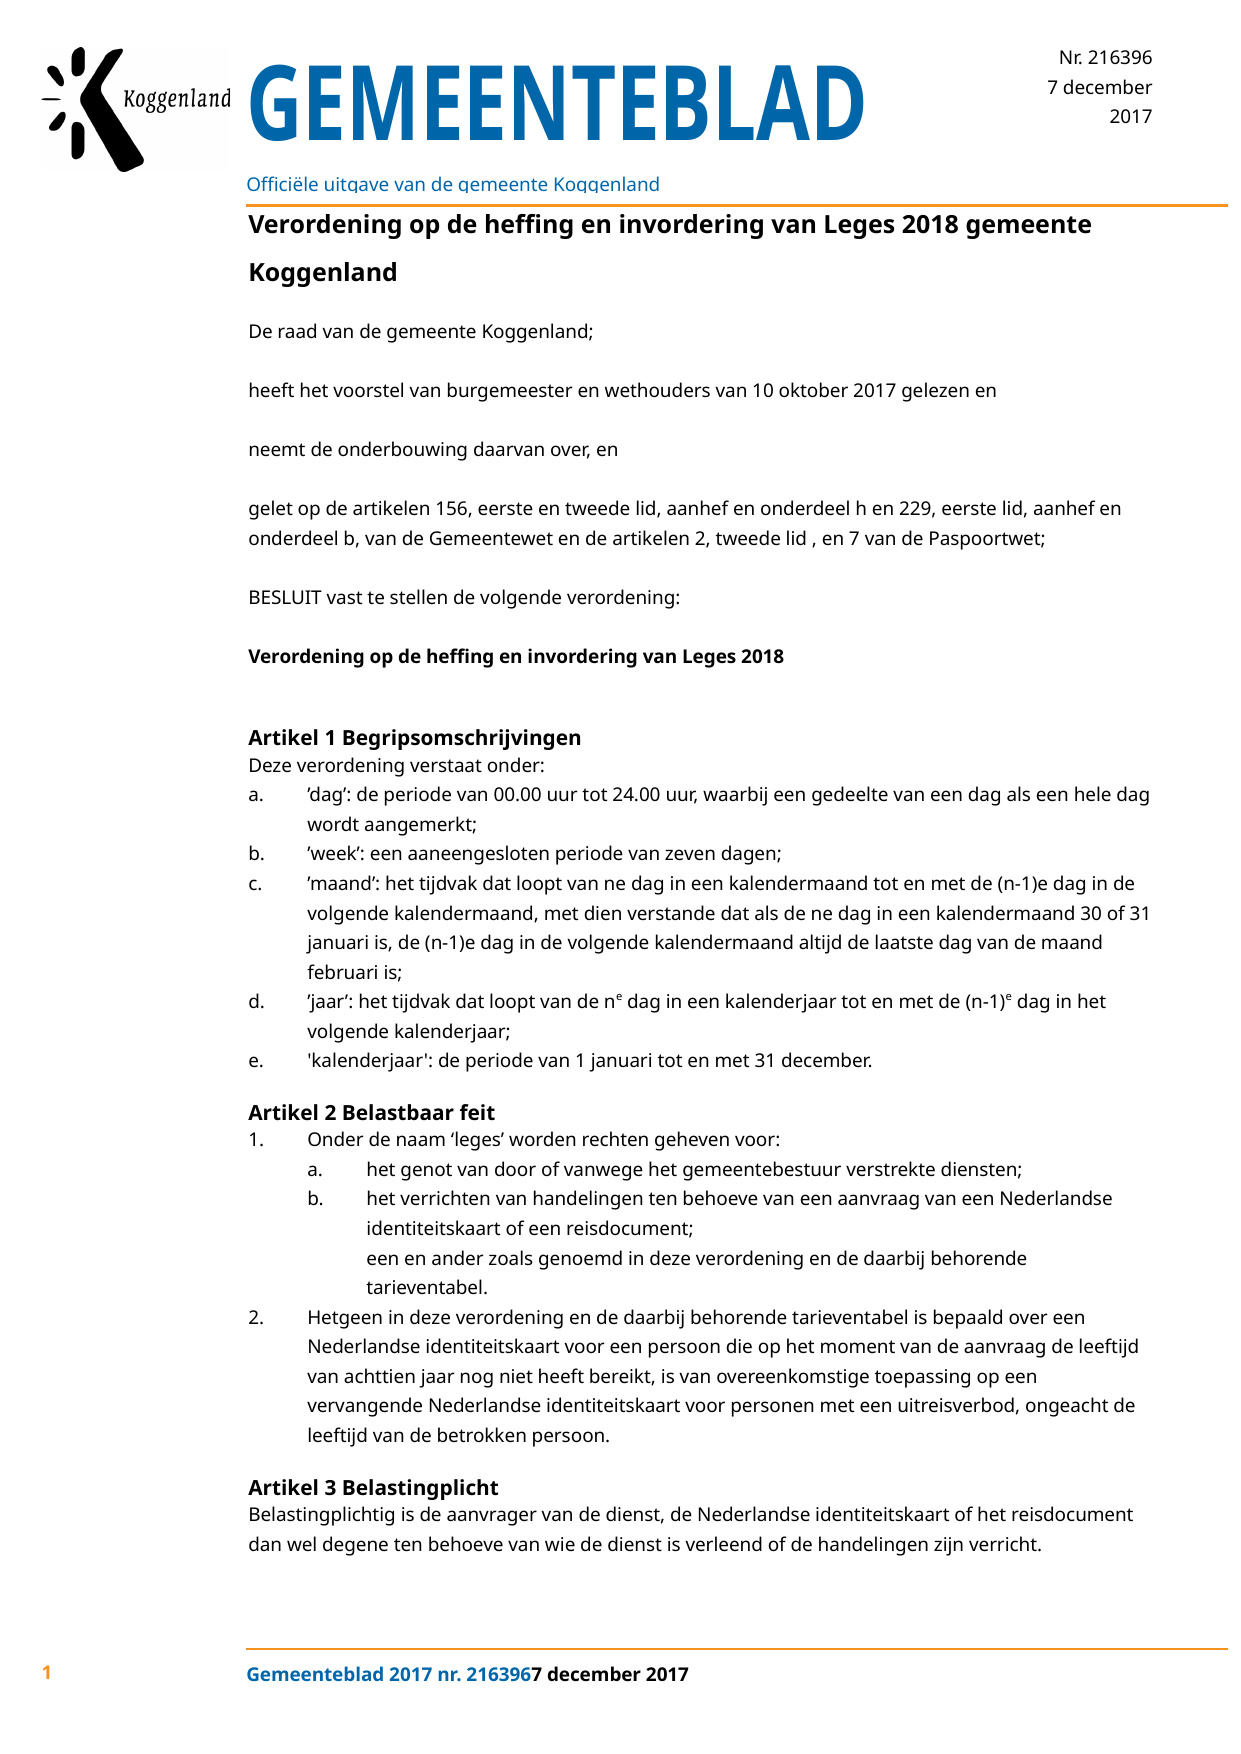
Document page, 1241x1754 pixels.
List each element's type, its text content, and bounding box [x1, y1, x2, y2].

text Artikel 3 Belastingplicht [248, 1473, 1152, 1501]
text gelet op de artikelen 156, eerste en tweede lid, aanhef en onderdeel h en 229, eerste lid, aanhef en onderdeel b, van de Gemeentewet en de artikelen 2, tweede lid , en 7 van de Paspoortwet; [248, 495, 1152, 551]
list 'kalenderjaar': de periode van 1 januari tot en met 31 december. [248, 1048, 1152, 1073]
text Verordening op de heffing en invordering van Leges 2018 gemeente Koggenland [248, 207, 1152, 288]
picture [41, 47, 231, 172]
text Verordening op de heffing en invordering van Leges 2018 [248, 643, 1152, 669]
text heeft het voorstel van burgemeester en wethouders van 10 oktober 2017 gelezen en [248, 377, 1152, 403]
text Artikel 1 Begripsomschrijvingen [248, 723, 1152, 752]
list een en ander zoals genoemd in deze verordening en de daarbij behorende tarieventabel. [307, 1245, 1152, 1300]
list ’dag’: de periode van 00.00 uur tot 24.00 uur, waarbij een gedeelte van een dag als een hele dag wordt aangemerkt; [248, 781, 1152, 837]
text BESLUIT vast te stellen de volgende verordening: [248, 584, 1152, 610]
list ’maand’: het tijdvak dat loopt van ne dag in een kalendermaand tot en met de (n-1)e dag in de volgende kalendermaand, met dien verstande dat als de ne dag in een kalendermaand 30 of 31 januari is, de (n-1)e dag in de volgende kalendermaand altijd de laatste dag van de maand februari is; [248, 870, 1152, 984]
list Hetgeen in deze verordening en de daarbij behorende tarieventabel is bepaald over een Nederlandse identiteitskaart voor een persoon die op het moment van de aanvraag de leeftijd van achttien jaar nog niet heeft bereikt, is van overeenkomstige toepassing op een vervangende Nederlandse identiteitskaart voor personen met een uitreisverbod, ongeacht de leeftijd van de betrokken persoon. [248, 1304, 1152, 1448]
text De raad van de gemeente Koggenland; [248, 318, 1152, 344]
text Belastingplichtig is de aanvrager van de dienst, de Nederlandse identiteitskaart of het reisdocument dan wel degene ten behoeve van wie de dienst is verleend of de handelingen zijn verricht. [248, 1501, 1152, 1556]
list het verrichten van handelingen ten behoeve van een aanvraag van een Nederlandse identiteitskaart of een reisdocument; [307, 1186, 1152, 1241]
list ’jaar’: het tijdvak dat loopt van de ne dag in een kalenderjaar tot en met de (n-1)e dag in het volgende kalenderjaar; [248, 988, 1152, 1044]
list Onder de naam ‘leges’ worden rechten geheven voor: [248, 1126, 1152, 1152]
text neemt de onderbouwing daarvan over, en [248, 436, 1152, 462]
text Artikel 2 Belastbaar feit [248, 1098, 1152, 1126]
list het genot van door of vanwege het gemeentebestuur verstrekte diensten; [307, 1156, 1152, 1182]
text Deze verordening verstaat onder: [248, 752, 1152, 777]
list ’week’: een aaneengesloten periode van zeven dagen; [248, 841, 1152, 866]
